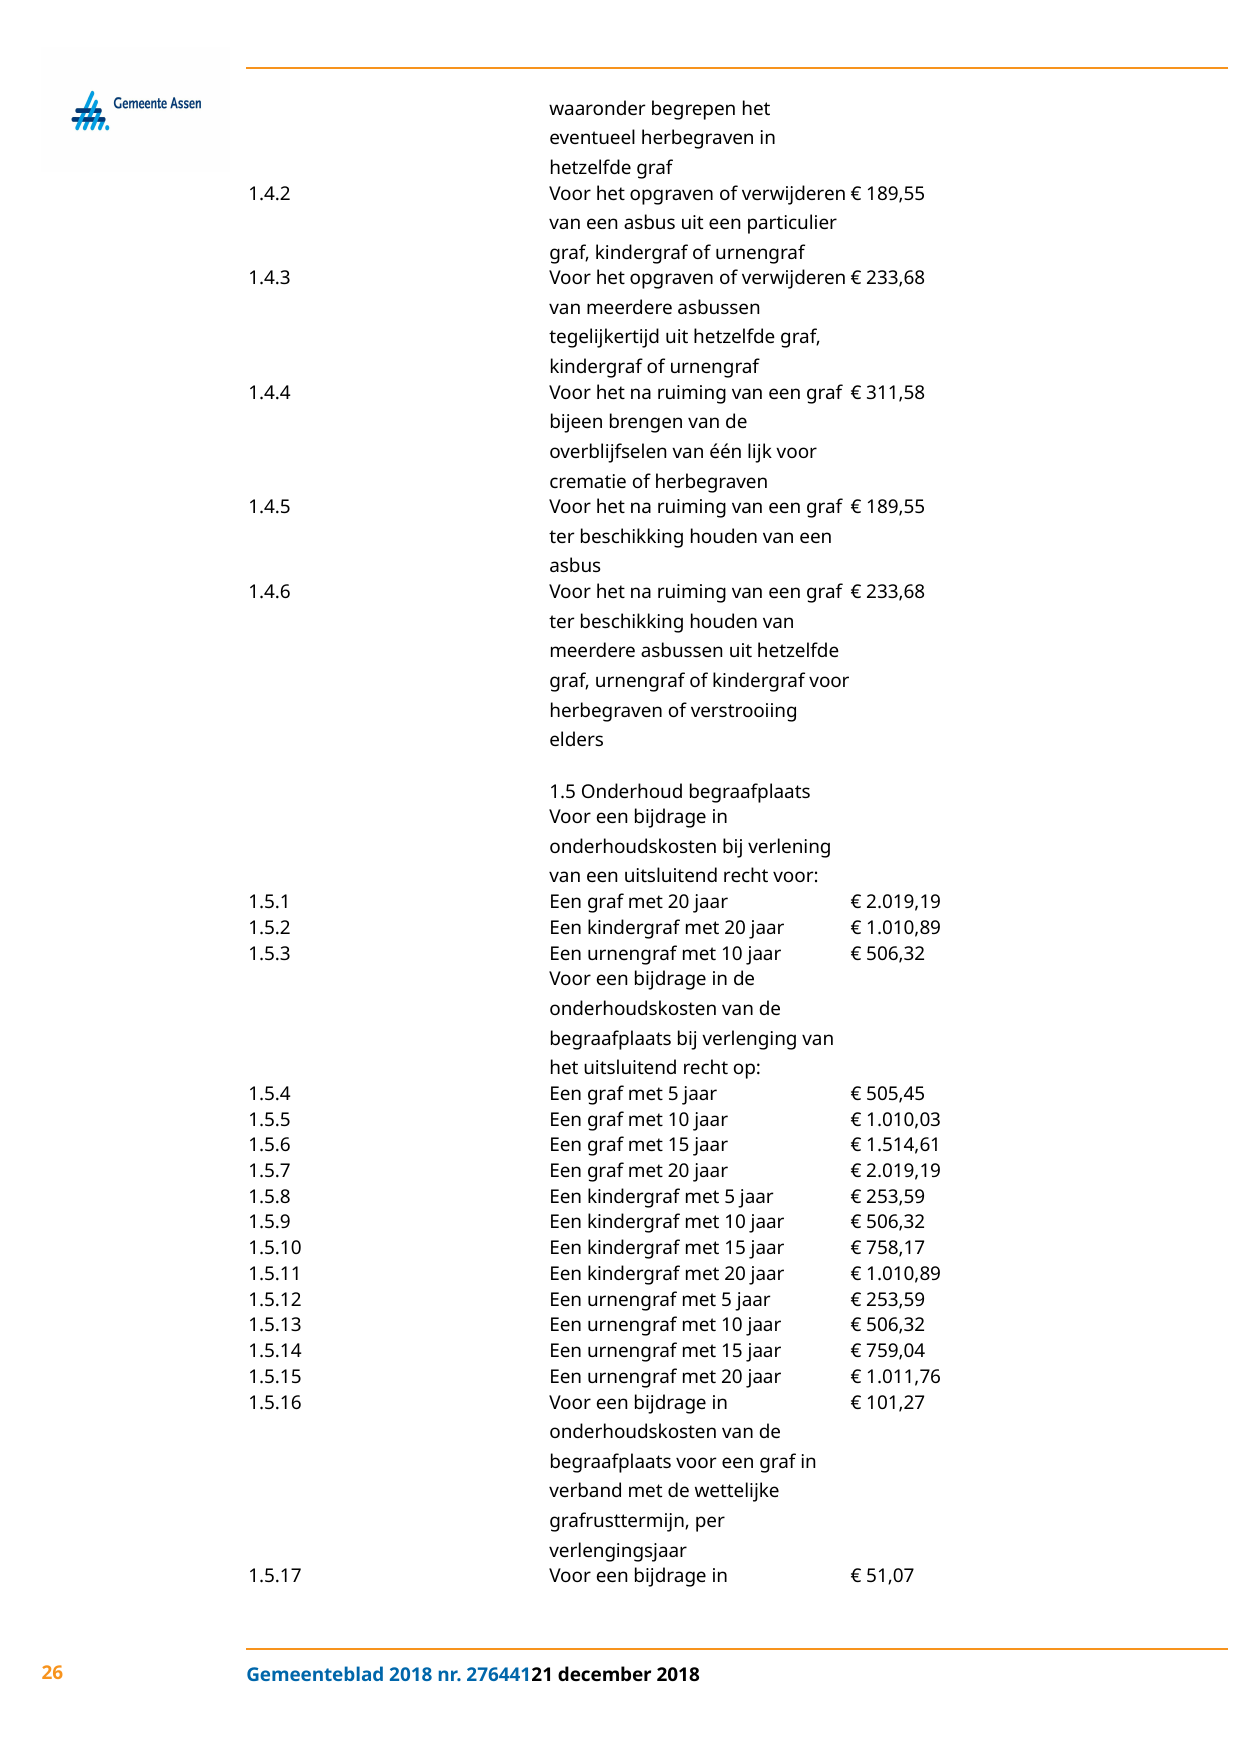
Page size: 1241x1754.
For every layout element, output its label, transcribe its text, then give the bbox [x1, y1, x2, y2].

table_cell € 311,58 [850, 379, 1152, 493]
table_cell [248, 966, 549, 1080]
table_cell 1.5.6 [248, 1132, 549, 1157]
table_cell Voor een bijdrage in onderhoudskosten bij verlening van een uitsluitend recht voor: [549, 804, 850, 888]
table_cell [248, 804, 549, 888]
table_cell [850, 778, 1152, 803]
table_cell € 233,68 [850, 265, 1152, 379]
table_cell € 506,32 [850, 1312, 1152, 1337]
table_cell € 1.010,03 [850, 1106, 1152, 1132]
table_cell 1.5.2 [248, 914, 549, 940]
table_cell 1.5.16 [248, 1389, 549, 1562]
table_cell 1.5.10 [248, 1235, 549, 1260]
table_cell 1.5.12 [248, 1286, 549, 1312]
table_cell Een urnengraf met 20 jaar [549, 1363, 850, 1389]
table_cell € 1.011,76 [850, 1363, 1152, 1389]
table_cell € 1.010,89 [850, 914, 1152, 940]
table_cell € 505,45 [850, 1080, 1152, 1106]
table_cell Voor een bijdrage in [549, 1563, 850, 1588]
table_cell [850, 95, 1152, 180]
table_cell Een kindergraf met 15 jaar [549, 1235, 850, 1260]
table_cell € 758,17 [850, 1235, 1152, 1260]
table_cell Een kindergraf met 20 jaar [549, 914, 850, 940]
table_cell 1.4.5 [248, 494, 549, 578]
table_cell 1.4.4 [248, 379, 549, 493]
table_cell € 759,04 [850, 1338, 1152, 1363]
table_cell Voor een bijdrage in onderhoudskosten van de begraafplaats voor een graf in verband met de wettelijke grafrusttermijn, per verlengingsjaar [549, 1389, 850, 1562]
table_cell waaronder begrepen het eventueel herbegraven in hetzelfde graf [549, 95, 850, 180]
table_cell Een urnengraf met 15 jaar [549, 1338, 850, 1363]
table_cell Een kindergraf met 10 jaar [549, 1209, 850, 1234]
table_cell 1.4.3 [248, 265, 549, 379]
table_cell Een kindergraf met 5 jaar [549, 1183, 850, 1209]
table_cell € 253,59 [850, 1183, 1152, 1209]
table_cell 1.5.11 [248, 1260, 549, 1286]
table_cell Een graf met 15 jaar [549, 1132, 850, 1157]
table_cell Voor het na ruiming van een graf ter beschikking houden van meerdere asbussen uit hetzelfde graf, urnengraf of kindergraf voor herbegraven of verstrooiing elders [549, 579, 850, 752]
table_cell € 101,27 [850, 1389, 1152, 1562]
table_cell € 189,55 [850, 494, 1152, 578]
table_cell € 1.010,89 [850, 1260, 1152, 1286]
table_cell 1.5.1 [248, 889, 549, 914]
table_cell [248, 778, 549, 803]
table_cell 1.5 Onderhoud begraafplaats [549, 778, 850, 803]
table_cell Voor het na ruiming van een graf ter beschikking houden van een asbus [549, 494, 850, 578]
table_cell Voor het opgraven of verwijderen van een asbus uit een particulier graf, kindergraf of urnengraf [549, 180, 850, 264]
table_cell [248, 752, 549, 778]
table_cell [549, 752, 850, 778]
table_cell Een urnengraf met 5 jaar [549, 1286, 850, 1312]
table_cell 1.5.4 [248, 1080, 549, 1106]
table_cell € 506,32 [850, 940, 1152, 966]
table_cell Een kindergraf met 20 jaar [549, 1260, 850, 1286]
table_cell € 2.019,19 [850, 889, 1152, 914]
table_cell Een graf met 10 jaar [549, 1106, 850, 1132]
table_cell Voor het na ruiming van een graf bijeen brengen van de overblijfselen van één lijk voor crematie of herbegraven [549, 379, 850, 493]
table_cell [850, 752, 1152, 778]
table_cell 1.5.15 [248, 1363, 549, 1389]
table_cell Een graf met 5 jaar [549, 1080, 850, 1106]
table_cell 1.4.6 [248, 579, 549, 752]
table_cell Voor een bijdrage in de onderhoudskosten van de begraafplaats bij verlenging van het uitsluitend recht op: [549, 966, 850, 1080]
table_cell 1.5.14 [248, 1338, 549, 1363]
table_cell 1.5.5 [248, 1106, 549, 1132]
table_cell € 233,68 [850, 579, 1152, 752]
picture [41, 47, 231, 172]
table_cell Een graf met 20 jaar [549, 889, 850, 914]
table_cell € 1.514,61 [850, 1132, 1152, 1157]
table_cell [850, 804, 1152, 888]
table_cell 1.5.7 [248, 1157, 549, 1183]
table_cell Voor het opgraven of verwijderen van meerdere asbussen tegelijkertijd uit hetzelfde graf, kindergraf of urnengraf [549, 265, 850, 379]
table_cell 1.4.2 [248, 180, 549, 264]
table_cell 1.5.9 [248, 1209, 549, 1234]
table_cell Een urnengraf met 10 jaar [549, 1312, 850, 1337]
table_cell [850, 966, 1152, 1080]
table_cell € 253,59 [850, 1286, 1152, 1312]
table_cell € 51,07 [850, 1563, 1152, 1588]
table_cell € 2.019,19 [850, 1157, 1152, 1183]
table_cell Een urnengraf met 10 jaar [549, 940, 850, 966]
table_cell 1.5.17 [248, 1563, 549, 1588]
table_cell [248, 95, 549, 180]
table_cell 1.5.13 [248, 1312, 549, 1337]
table_cell 1.5.8 [248, 1183, 549, 1209]
table_cell € 506,32 [850, 1209, 1152, 1234]
table_cell € 189,55 [850, 180, 1152, 264]
table_cell Een graf met 20 jaar [549, 1157, 850, 1183]
table_cell 1.5.3 [248, 940, 549, 966]
